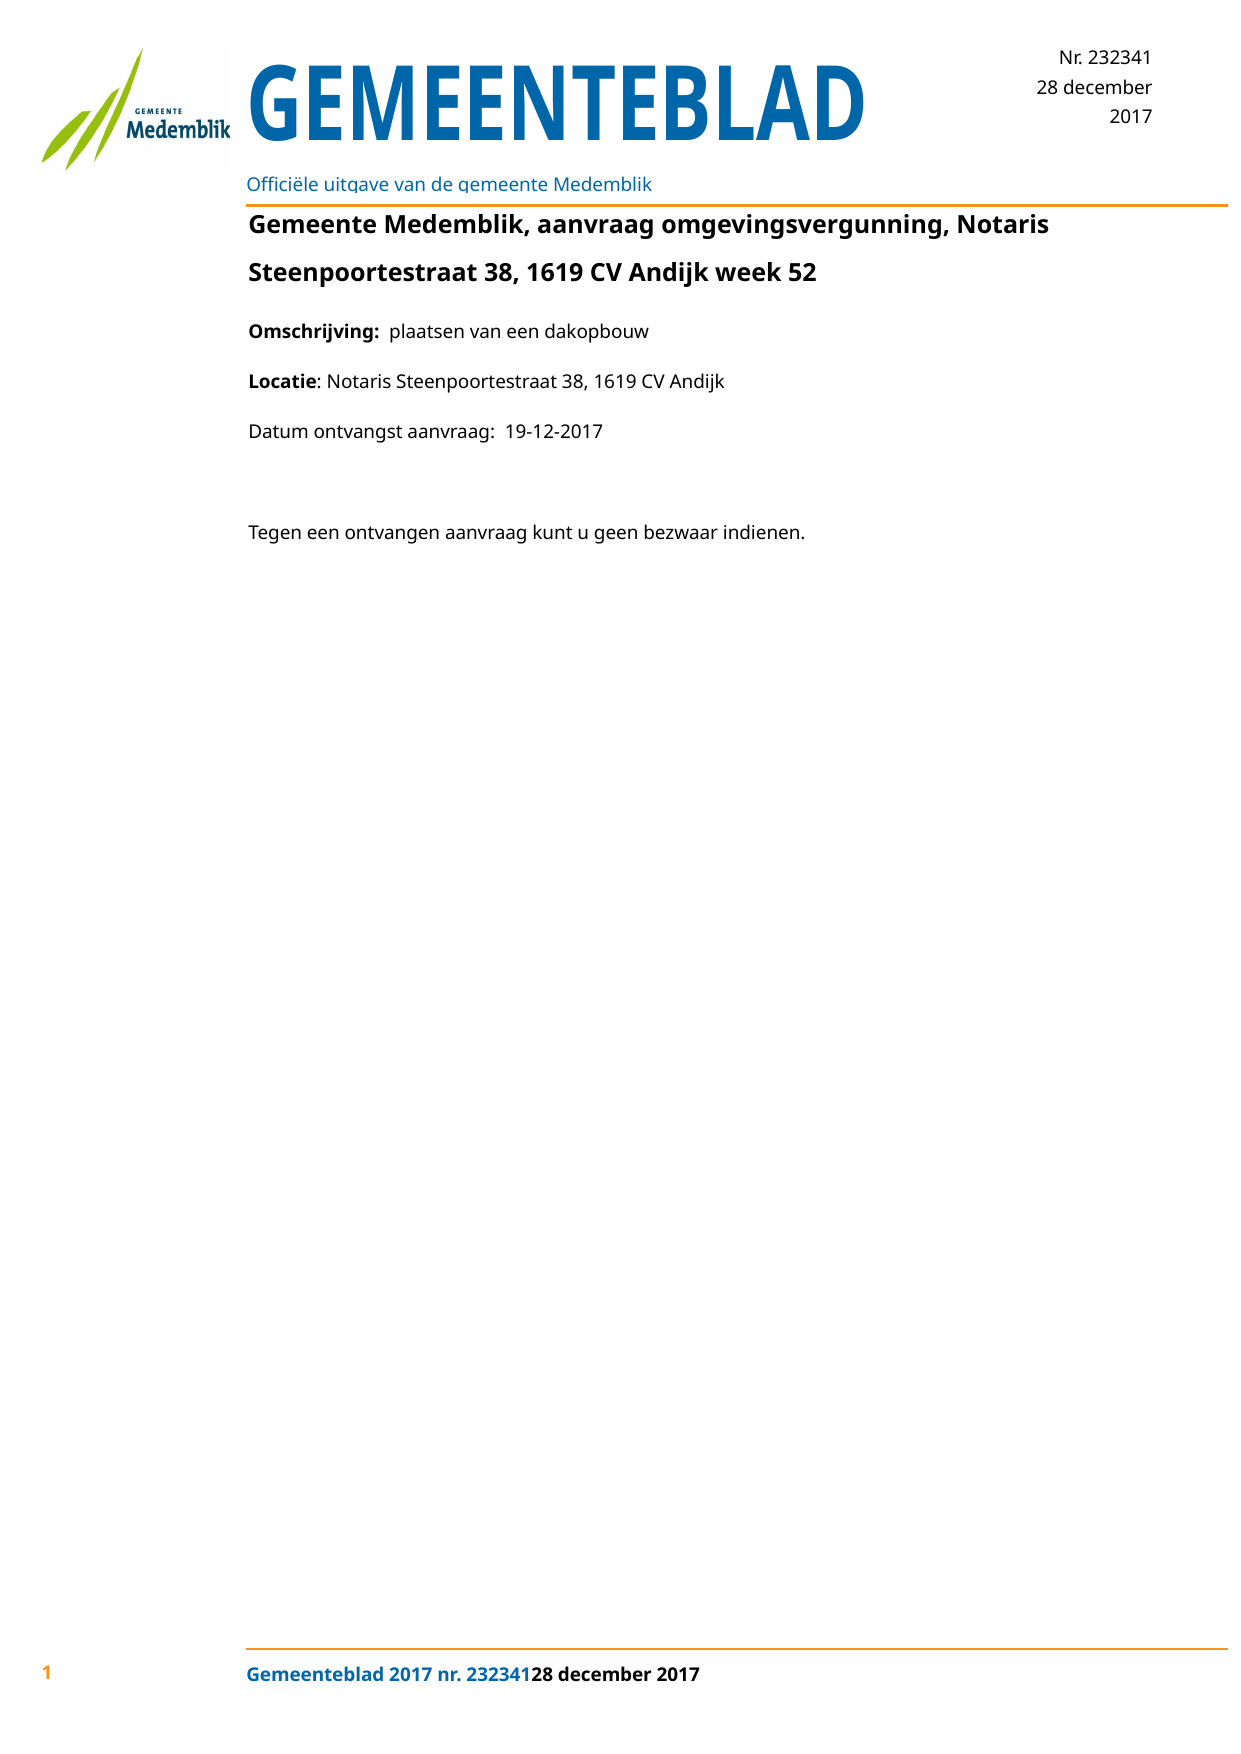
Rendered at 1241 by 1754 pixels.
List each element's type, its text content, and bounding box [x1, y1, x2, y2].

text Tegen een ontvangen aanvraag kunt u geen bezwaar indienen. [248, 519, 1152, 545]
text Datum ontvangst aanvraag: 19-12-2017 [248, 419, 1152, 444]
text Omschrijving: plaatsen van een dakopbouw [248, 318, 1152, 344]
text Locatie: Notaris Steenpoortestraat 38, 1619 CV Andijk [248, 368, 1152, 394]
text Gemeente Medemblik, aanvraag omgevingsvergunning, Notaris Steenpoortestraat 38, 1619 CV Andijk week 52 [248, 207, 1152, 288]
picture [41, 47, 231, 172]
